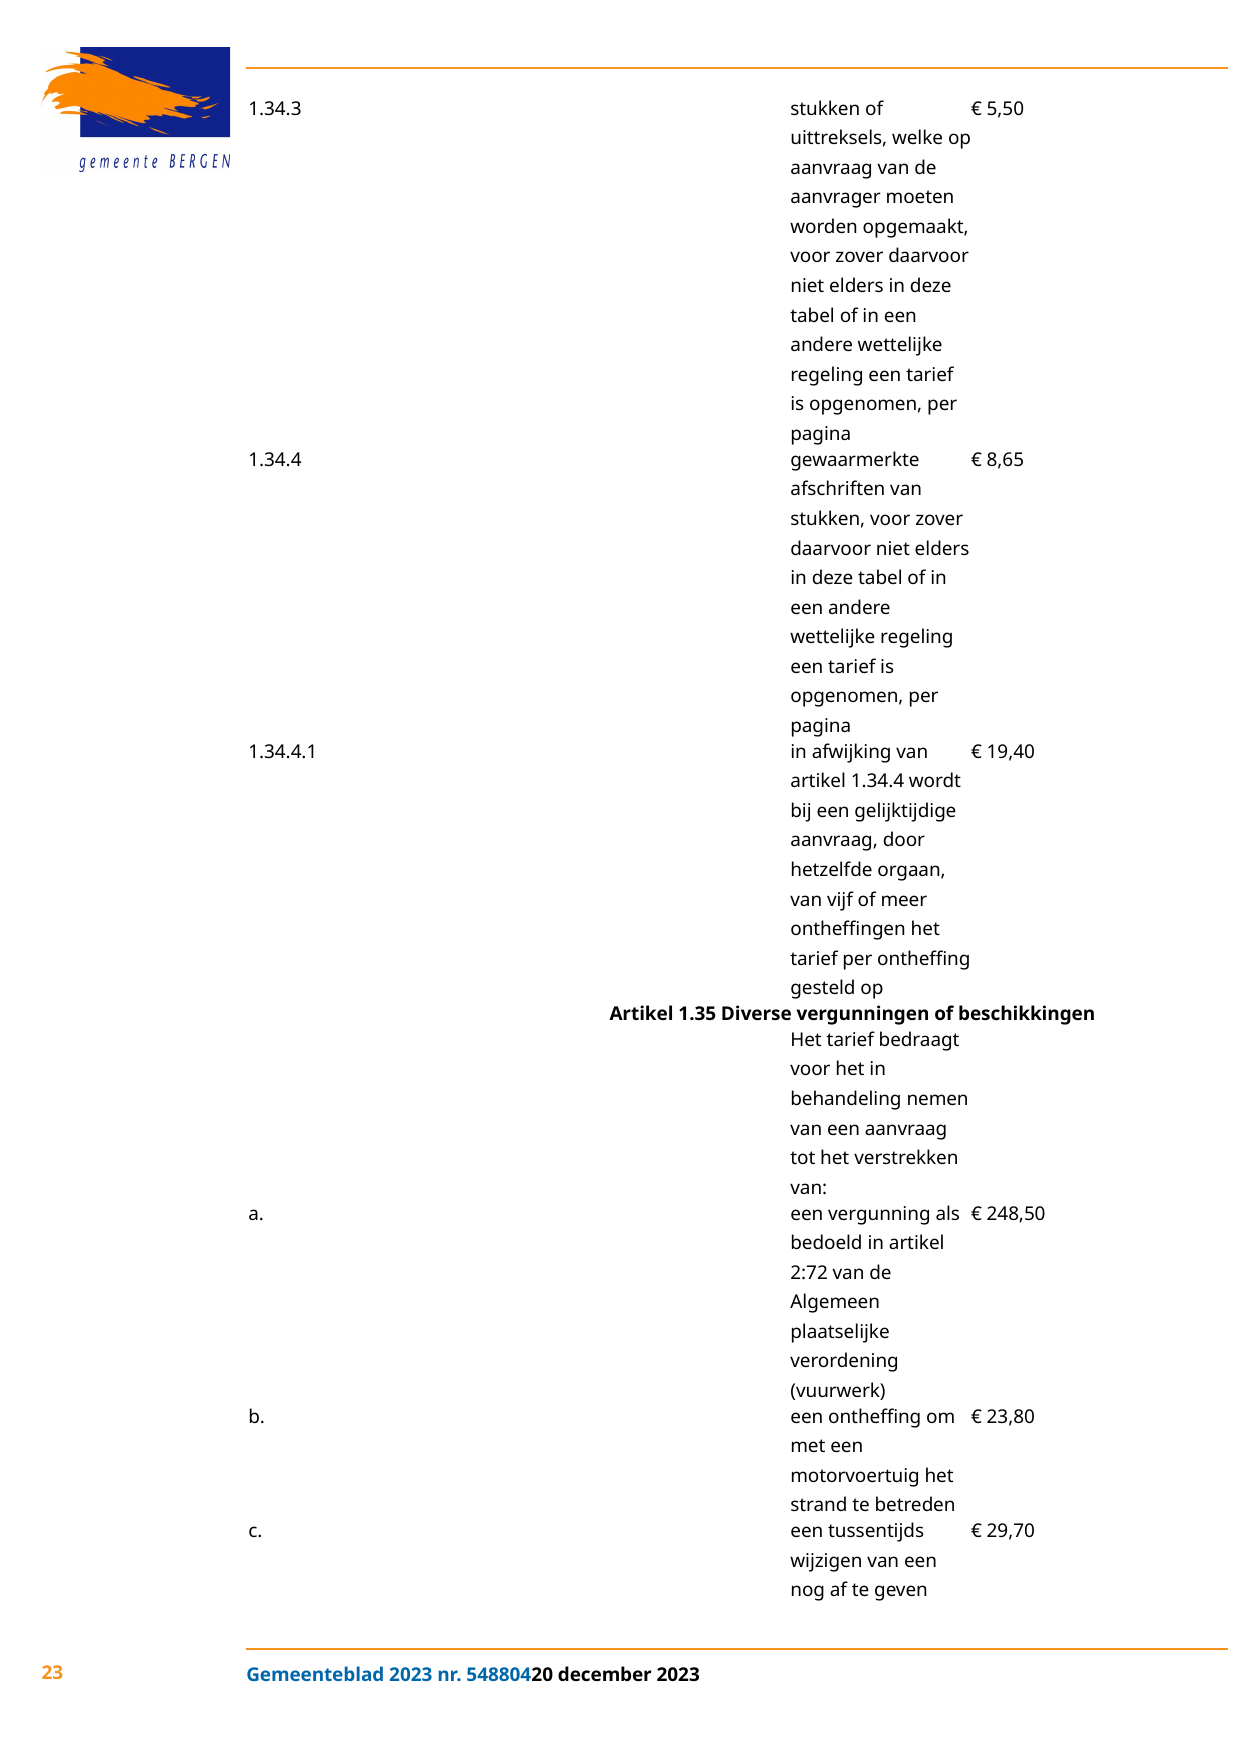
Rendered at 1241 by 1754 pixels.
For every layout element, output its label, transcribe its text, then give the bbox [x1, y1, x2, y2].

table_cell [429, 1518, 790, 1602]
table_cell [971, 1026, 1152, 1200]
table_cell € 248,50 [971, 1200, 1152, 1403]
table_cell een ontheffing om met een motorvoertuig het strand te betreden [790, 1403, 971, 1517]
table_cell [248, 1000, 609, 1026]
table_cell [429, 1403, 790, 1517]
table_cell € 23,80 [971, 1403, 1152, 1517]
table_cell 1.34.4.1 [248, 738, 429, 1000]
table_cell € 5,50 [971, 95, 1152, 446]
table_cell [429, 95, 790, 446]
picture [41, 47, 231, 172]
table_cell Artikel 1.35 Diverse vergunningen of beschikkingen [609, 1000, 1152, 1026]
table_cell [248, 1026, 429, 1200]
table_cell een tussentijds wijzigen van een nog af te geven [790, 1518, 971, 1602]
table_cell € 8,65 [971, 446, 1152, 738]
table_cell Het tarief bedraagt voor het in behandeling nemen van een aanvraag tot het verstrekken van: [790, 1026, 971, 1200]
table_cell [429, 446, 790, 738]
table_cell [429, 1026, 790, 1200]
table_cell gewaarmerkte afschriften van stukken, voor zover daarvoor niet elders in deze tabel of in een andere wettelijke regeling een tarief is opgenomen, per pagina [790, 446, 971, 738]
table_cell € 29,70 [971, 1518, 1152, 1602]
table_cell in afwijking van artikel 1.34.4 wordt bij een gelijktijdige aanvraag, door hetzelfde orgaan, van vijf of meer ontheffingen het tarief per ontheffing gesteld op [790, 738, 971, 1000]
table_cell b. [248, 1403, 429, 1517]
table_cell c. [248, 1518, 429, 1602]
table_cell een vergunning als bedoeld in artikel 2:72 van de Algemeen plaatselijke verordening (vuurwerk) [790, 1200, 971, 1403]
table_cell € 19,40 [971, 738, 1152, 1000]
table_cell 1.34.3 [248, 95, 429, 446]
table_cell stukken of uittreksels, welke op aanvraag van de aanvrager moeten worden opgemaakt, voor zover daarvoor niet elders in deze tabel of in een andere wettelijke regeling een tarief is opgenomen, per pagina [790, 95, 971, 446]
table_cell [429, 738, 790, 1000]
table_cell 1.34.4 [248, 446, 429, 738]
table_cell [429, 1200, 790, 1403]
table_cell a. [248, 1200, 429, 1403]
